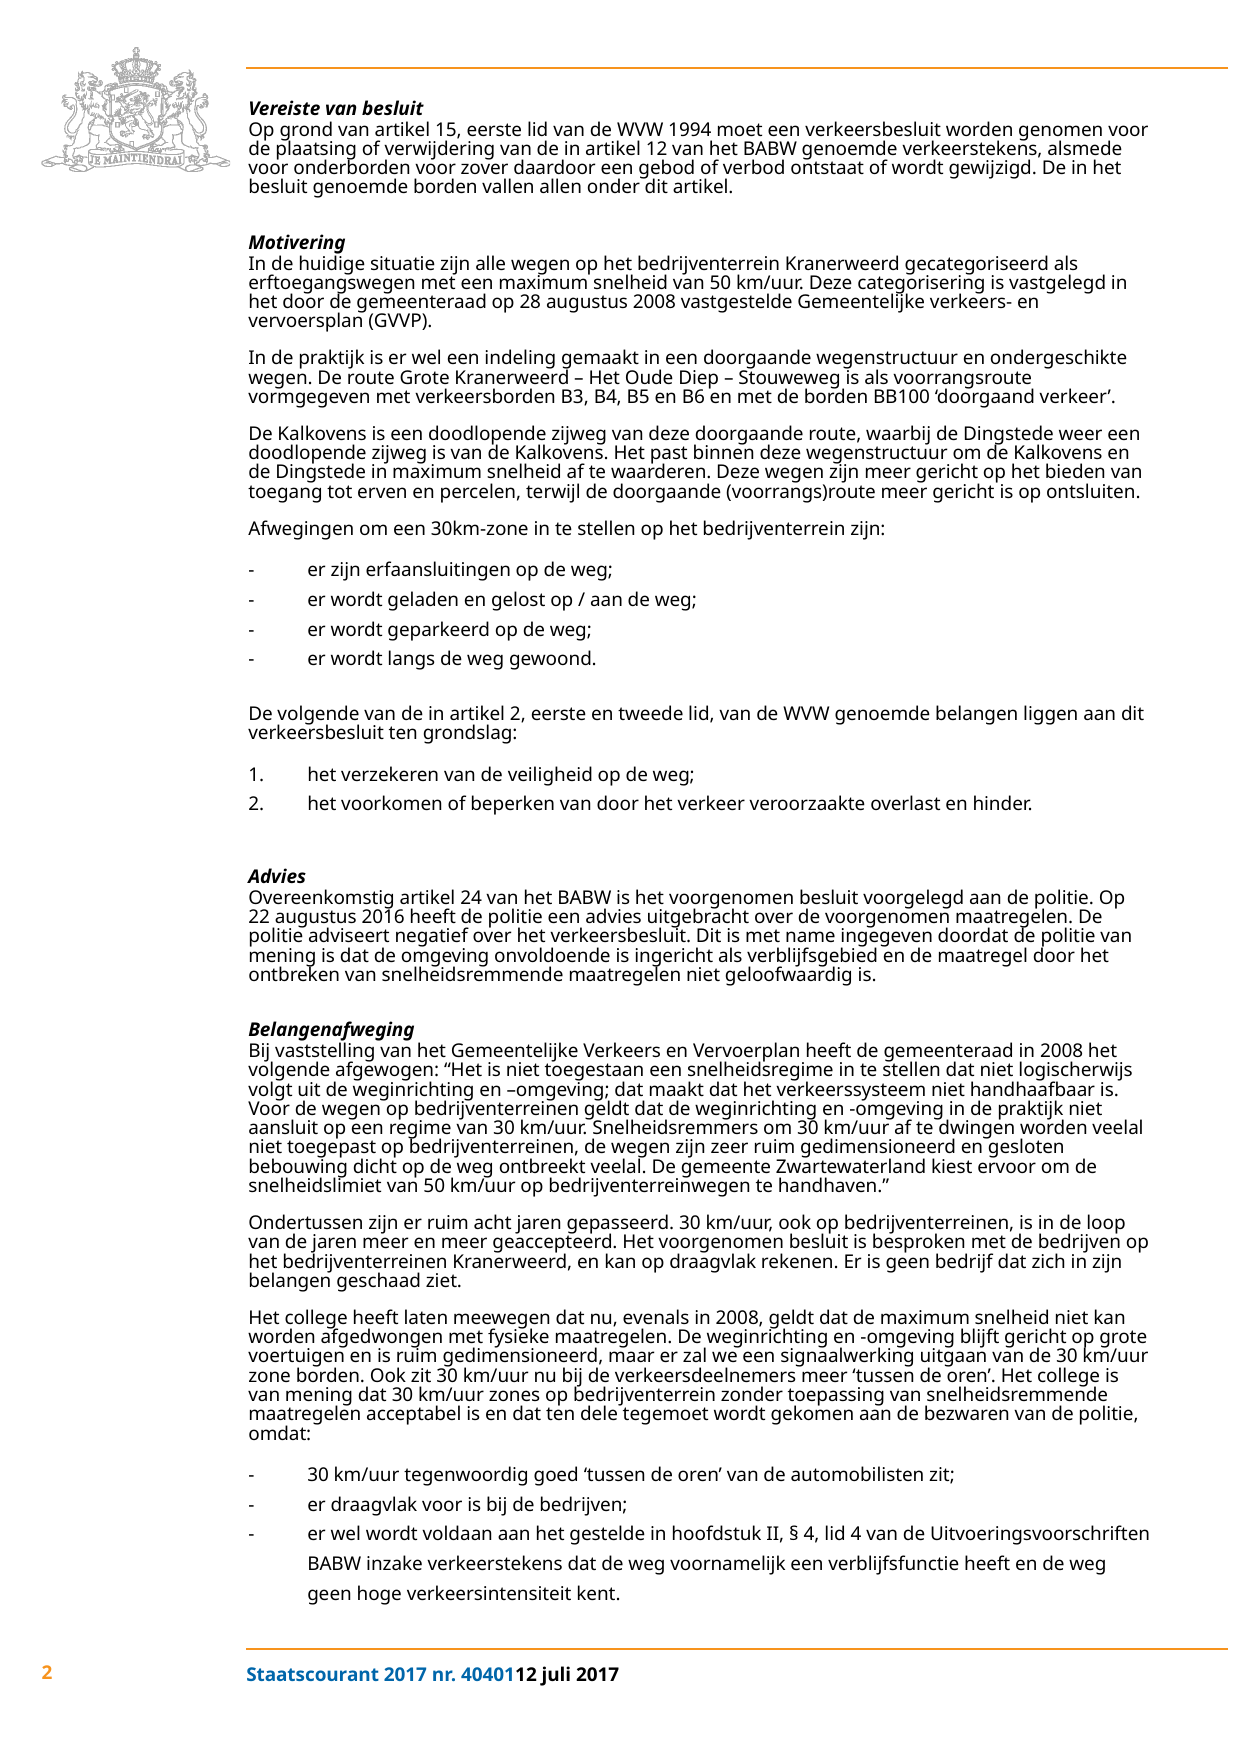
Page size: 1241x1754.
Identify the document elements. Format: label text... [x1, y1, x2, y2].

text De volgende van de in artikel 2, eerste en tweede lid, van de WVW genoemde belangen liggen aan dit verkeersbesluit ten grondslag: [248, 704, 1152, 743]
list er wordt geladen en gelost op / aan de weg; [248, 586, 1152, 612]
list het voorkomen of beperken van door het verkeer veroorzaakte overlast en hinder. [248, 790, 1152, 816]
text In de praktijk is er wel een indeling gemaakt in een doorgaande wegenstructuur en ondergeschikte wegen. De route Grote Kranerweerd – Het Oude Diep – Stouweweg is als voorrangsroute vormgegeven met verkeersborden B3, B4, B5 en B6 en met de borden BB100 ‘doorgaand verkeer’. [248, 349, 1152, 407]
list 30 km/uur tegenwoordig goed ‘tussen de oren’ van de automobilisten zit; [248, 1461, 1152, 1487]
text Belangenafweging [248, 1016, 1152, 1042]
text Afwegingen om een 30km-zone in te stellen op het bedrijventerrein zijn: [248, 520, 1152, 539]
list er draagvlak voor is bij de bedrijven; [248, 1491, 1152, 1517]
text Motivering [248, 229, 1152, 254]
list er wordt langs de weg gewoond. [248, 645, 1152, 671]
list het verzekeren van de veiligheid op de weg; [248, 761, 1152, 787]
text Vereiste van besluit [248, 95, 1152, 121]
text De Kalkovens is een doodlopende zijweg van deze doorgaande route, waarbij de Dingstede weer een doodlopende zijweg is van de Kalkovens. Het past binnen deze wegenstructuur om de Kalkovens en de Dingstede in maximum snelheid af te waarderen. Deze wegen zijn meer gericht op het bieden van toegang tot erven en percelen, terwijl de doorgaande (voorrangs)route meer gericht is op ontsluiten. [248, 425, 1152, 502]
text Ondertussen zijn er ruim acht jaren gepasseerd. 30 km/uur, ook op bedrijventerreinen, is in de loop van de jaren meer en meer geaccepteerd. Het voorgenomen besluit is besproken met de bedrijven op het bedrijventerreinen Kranerweerd, en kan op draagvlak rekenen. Er is geen bedrijf dat zich in zijn belangen geschaad ziet. [248, 1214, 1152, 1291]
text In de huidige situatie zijn alle wegen op het bedrijventerrein Kranerweerd gecategoriseerd als erftoegangswegen met een maximum snelheid van 50 km/uur. Deze categorisering is vastgelegd in het door de gemeenteraad op 28 augustus 2008 vastgestelde Gemeentelijke verkeers- en vervoersplan (GVVP). [248, 254, 1152, 332]
text Bij vaststelling van het Gemeentelijke Verkeers en Vervoerplan heeft de gemeenteraad in 2008 het volgende afgewogen: “Het is niet toegestaan een snelheidsregime in te stellen dat niet logischerwijs volgt uit de weginrichting en –omgeving; dat maakt dat het verkeerssysteem niet handhaafbaar is. Voor de wegen op bedrijventerreinen geldt dat de weginrichting en -omgeving in de praktijk niet aansluit op een regime van 30 km/uur. Snelheidsremmers om 30 km/uur af te dwingen worden veelal niet toegepast op bedrijventerreinen, de wegen zijn zeer ruim gedimensioneerd en gesloten bebouwing dicht op de weg ontbreekt veelal. De gemeente Zwartewaterland kiest ervoor om de snelheidslimiet van 50 km/uur op bedrijventerreinwegen te handhaven.” [248, 1042, 1152, 1196]
text Advies [248, 863, 1152, 889]
text Op grond van artikel 15, eerste lid van de WVW 1994 moet een verkeersbesluit worden genomen voor de plaatsing of verwijdering van de in artikel 12 van het BABW genoemde verkeerstekens, alsmede voor onderborden voor zover daardoor een gebod of verbod ontstaat of wordt gewijzigd. De in het besluit genoemde borden vallen allen onder dit artikel. [248, 121, 1152, 198]
list er wel wordt voldaan aan het gestelde in hoofdstuk II, § 4, lid 4 van de Uitvoeringsvoorschriften BABW inzake verkeerstekens dat de weg voornamelijk een verblijfsfunctie heeft en de weg geen hoge verkeersintensiteit kent. [248, 1521, 1152, 1606]
picture [41, 47, 231, 172]
text Het college heeft laten meewegen dat nu, evenals in 2008, geldt dat de maximum snelheid niet kan worden afgedwongen met fysieke maatregelen. De weginrichting en -omgeving blijft gericht op grote voertuigen en is ruim gedimensioneerd, maar er zal we een signaalwerking uitgaan van de 30 km/uur zone borden. Ook zit 30 km/uur nu bij de verkeersdeelnemers meer ‘tussen de oren’. Het college is van mening dat 30 km/uur zones op bedrijventerrein zonder toepassing van snelheidsremmende maatregelen acceptabel is en dat ten dele tegemoet wordt gekomen aan de bezwaren van de politie, omdat: [248, 1309, 1152, 1444]
list er zijn erfaansluitingen op de weg; [248, 557, 1152, 582]
text Overeenkomstig artikel 24 van het BABW is het voorgenomen besluit voorgelegd aan de politie. Op 22 augustus 2016 heeft de politie een advies uitgebracht over de voorgenomen maatregelen. De politie adviseert negatief over het verkeersbesluit. Dit is met name ingegeven doordat de politie van mening is dat de omgeving onvoldoende is ingericht als verblijfsgebied en de maatregel door het ontbreken van snelheidsremmende maatregelen niet geloofwaardig is. [248, 889, 1152, 985]
list er wordt geparkeerd op de weg; [248, 616, 1152, 642]
